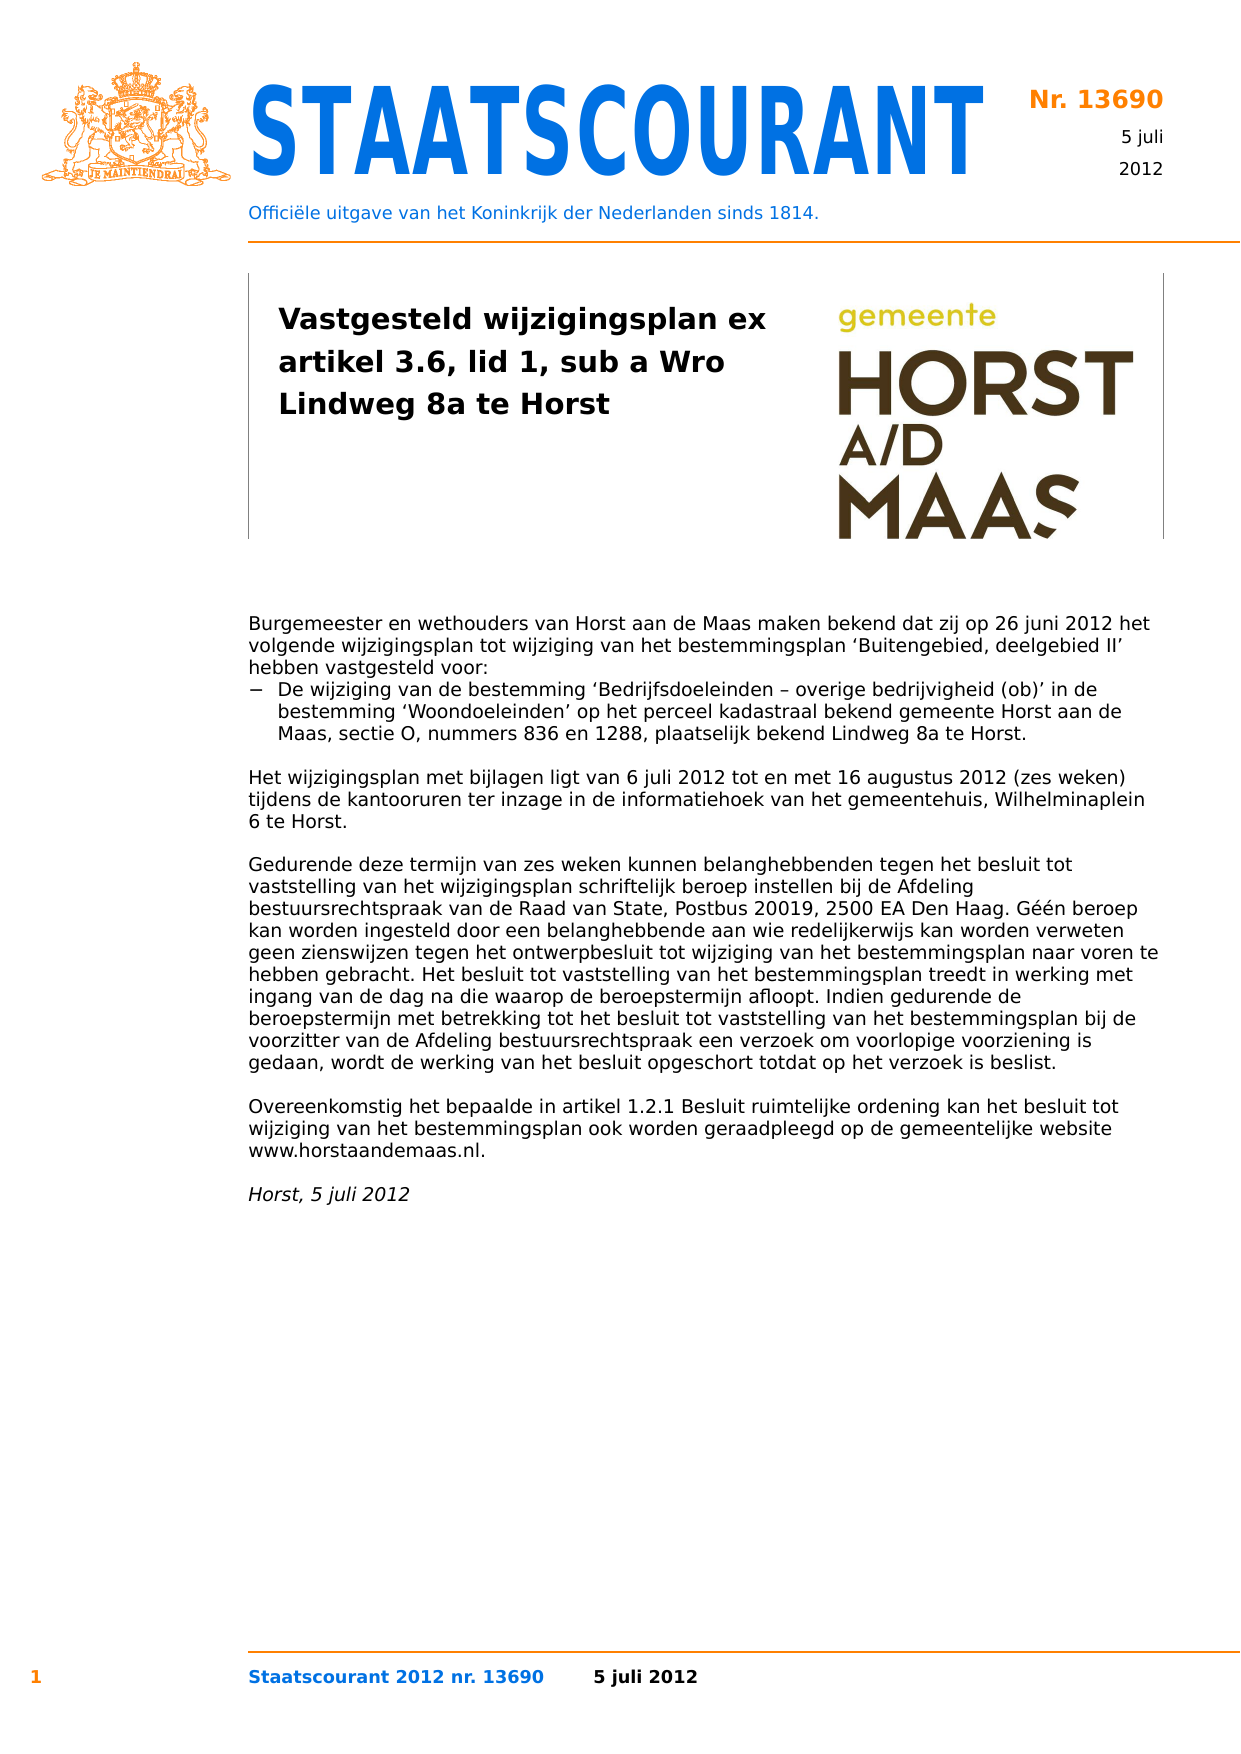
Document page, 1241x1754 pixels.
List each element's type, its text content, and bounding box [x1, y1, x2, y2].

table_header STAATSCOURANT [248, 62, 998, 203]
table_cell Officiële uitgave van het Koninkrijk der Nederlanden sinds 1814. [248, 203, 1240, 241]
subtitle Vastgesteld wijzigingsplan ex artikel 3.6, lid 1, sub a Wro Lindweg 8a te Horst [249, 273, 1163, 539]
text − De wijziging van de bestemming ‘Bedrijfsdoeleinden – overige bedrijvigheid (ob)’ in de bestemming ‘Woondoeleinden’ op het perceel kadastraal bekend gemeente Horst aan de Maas, sectie O, nummers 836 en 1288, plaatselijk bekend Lindweg 8a te Horst. [248, 679, 1163, 745]
table_header [25, 62, 248, 241]
text Gedurende deze termijn van zes weken kunnen belanghebbenden tegen het besluit tot vaststelling van het wijzigingsplan schriftelijk beroep instellen bij de Afdeling bestuursrechtspraak van de Raad van State, Postbus 20019, 2500 EA Den Haag. Géén beroep kan worden ingesteld door een belanghebbende aan wie redelijkerwijs kan worden verweten geen zienswijzen tegen het ontwerpbesluit tot wijziging van het bestemmingsplan naar voren te hebben gebracht. Het besluit tot vaststelling van het bestemmingsplan treedt in werking met ingang van de dag na die waarop de beroepstermijn afloopt. Indien gedurende de beroepstermijn met betrekking tot het besluit tot vaststelling van het bestemmingsplan bij de voorzitter van de Afdeling bestuursrechtspraak een verzoek om voorlopige voorziening is gedaan, wordt de werking van het besluit opgeschort totdat op het verzoek is beslist. [248, 854, 1163, 1074]
table_header Nr. 13690 [998, 62, 1240, 121]
table_cell 5 juli [998, 121, 1240, 153]
table_cell 2012 [998, 153, 1240, 203]
text Burgemeester en wethouders van Horst aan de Maas maken bekend dat zij op 26 juni 2012 het volgende wijzigingsplan tot wijziging van het bestemmingsplan ‘Buitengebied, deelgebied II’ hebben vastgesteld voor: [248, 613, 1163, 679]
text Horst, 5 juli 2012 [248, 1184, 1163, 1206]
picture [838, 302, 1134, 539]
text Het wijzigingsplan met bijlagen ligt van 6 juli 2012 tot en met 16 augustus 2012 (zes weken) tijdens de kantooruren ter inzage in de informatiehoek van het gemeentehuis, Wilhelminaplein 6 te Horst. [248, 767, 1163, 832]
picture [41, 62, 231, 186]
text Overeenkomstig het bepaalde in artikel 1.2.1 Besluit ruimtelijke ordening kan het besluit tot wijziging van het bestemmingsplan ook worden geraadpleegd op de gemeentelijke website www.horstaandemaas.nl. [248, 1096, 1163, 1162]
